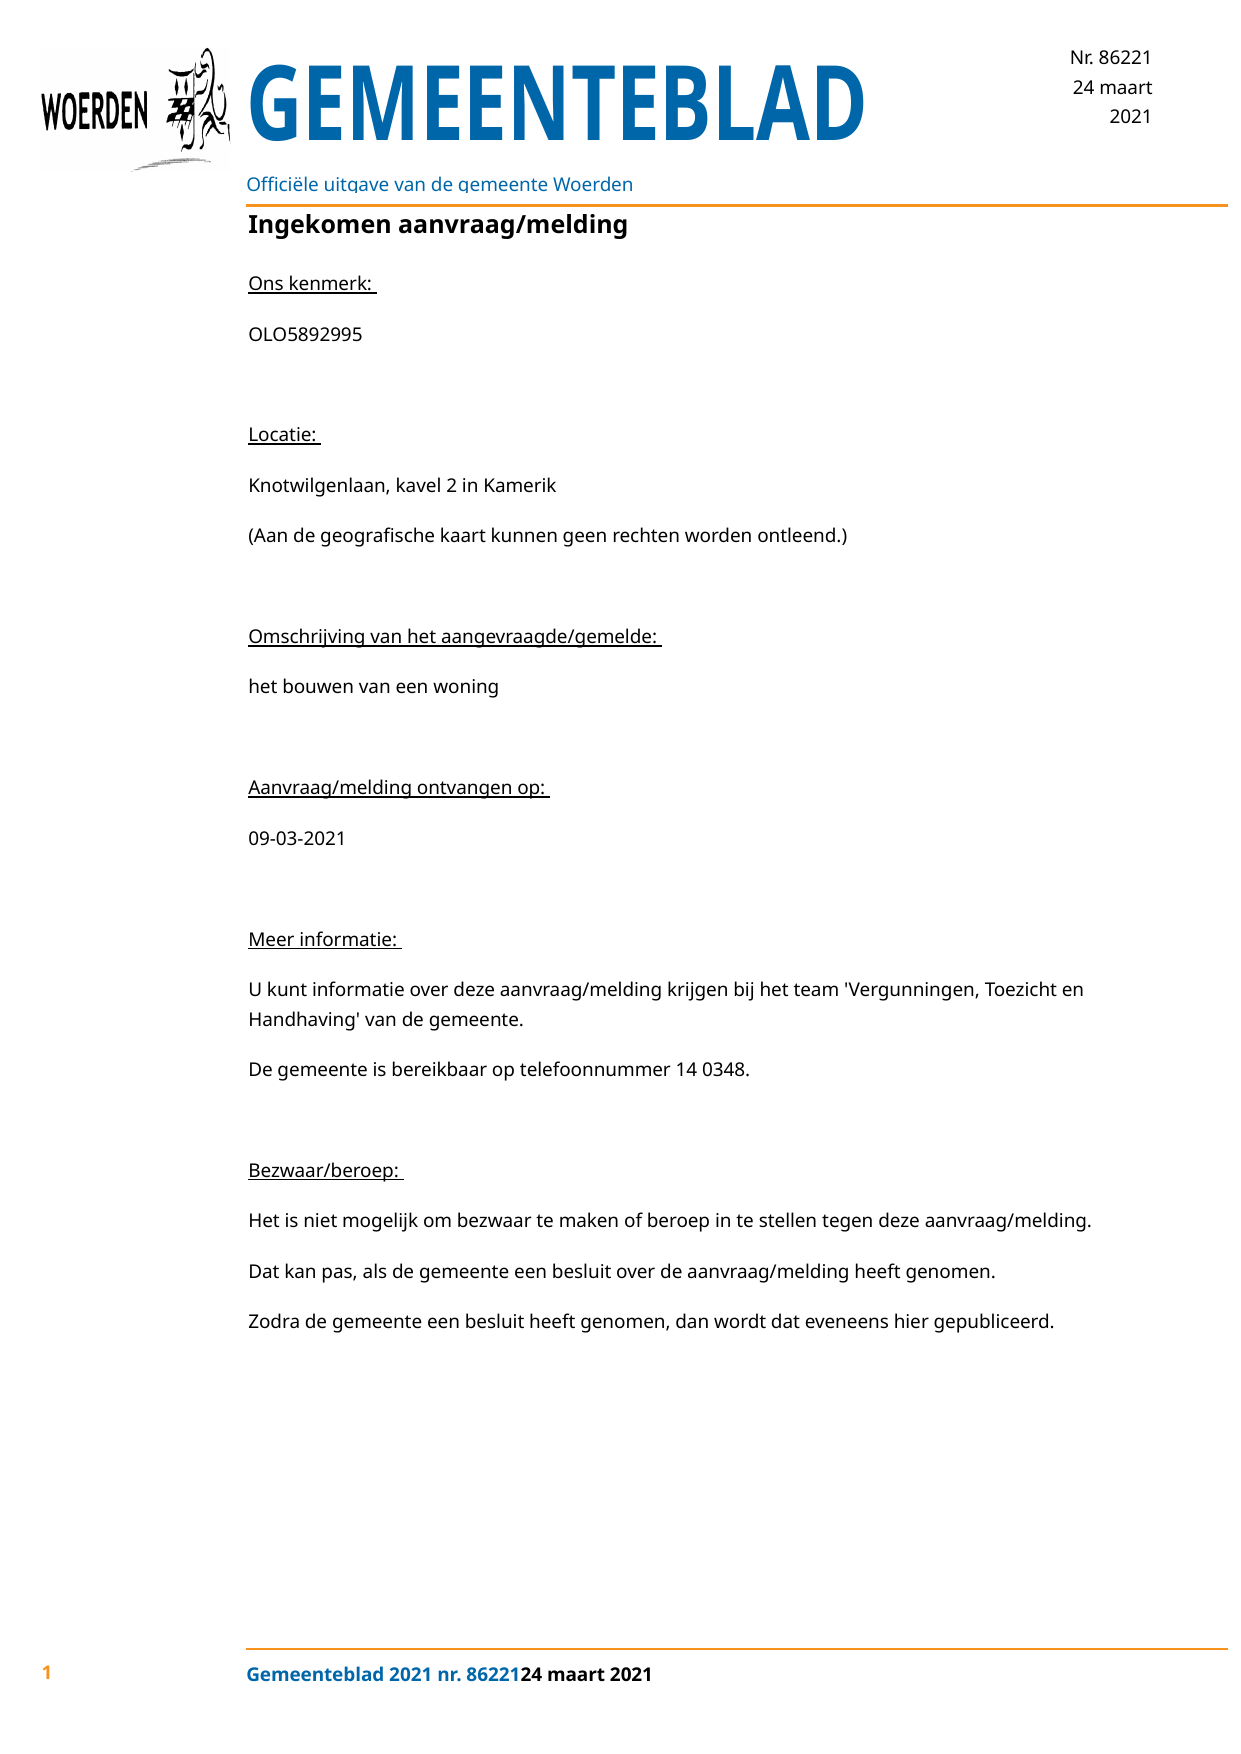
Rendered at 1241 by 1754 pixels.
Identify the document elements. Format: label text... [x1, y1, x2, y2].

text Ons kenmerk: [248, 270, 1152, 296]
text het bouwen van een woning [248, 674, 1152, 699]
text Meer informatie: [248, 926, 1152, 951]
text Locatie: [248, 422, 1152, 447]
text OLO5892995 [248, 321, 1152, 346]
text Bezwaar/beroep: [248, 1157, 1152, 1183]
text U kunt informatie over deze aanvraag/melding krijgen bij het team 'Vergunningen, Toezicht en Handhaving' van de gemeente. [248, 976, 1152, 1031]
text De gemeente is bereikbaar op telefoonnummer 14 0348. [248, 1056, 1152, 1082]
text Het is niet mogelijk om bezwaar te maken of beroep in te stellen tegen deze aanvraag/melding. [248, 1207, 1152, 1233]
text (Aan de geografische kaart kunnen geen rechten worden ontleend.) [248, 522, 1152, 548]
text Dat kan pas, als de gemeente een besluit over de aanvraag/melding heeft genomen. [248, 1258, 1152, 1283]
text Omschrijving van het aangevraagde/gemelde: [248, 623, 1152, 649]
text Knotwilgenlaan, kavel 2 in Kamerik [248, 472, 1152, 498]
text 09-03-2021 [248, 825, 1152, 851]
text Ingekomen aanvraag/melding [248, 207, 1152, 241]
picture [41, 47, 231, 172]
text Aanvraag/melding ontvangen op: [248, 774, 1152, 800]
text Zodra de gemeente een besluit heeft genomen, dan wordt dat eveneens hier gepubliceerd. [248, 1308, 1152, 1334]
